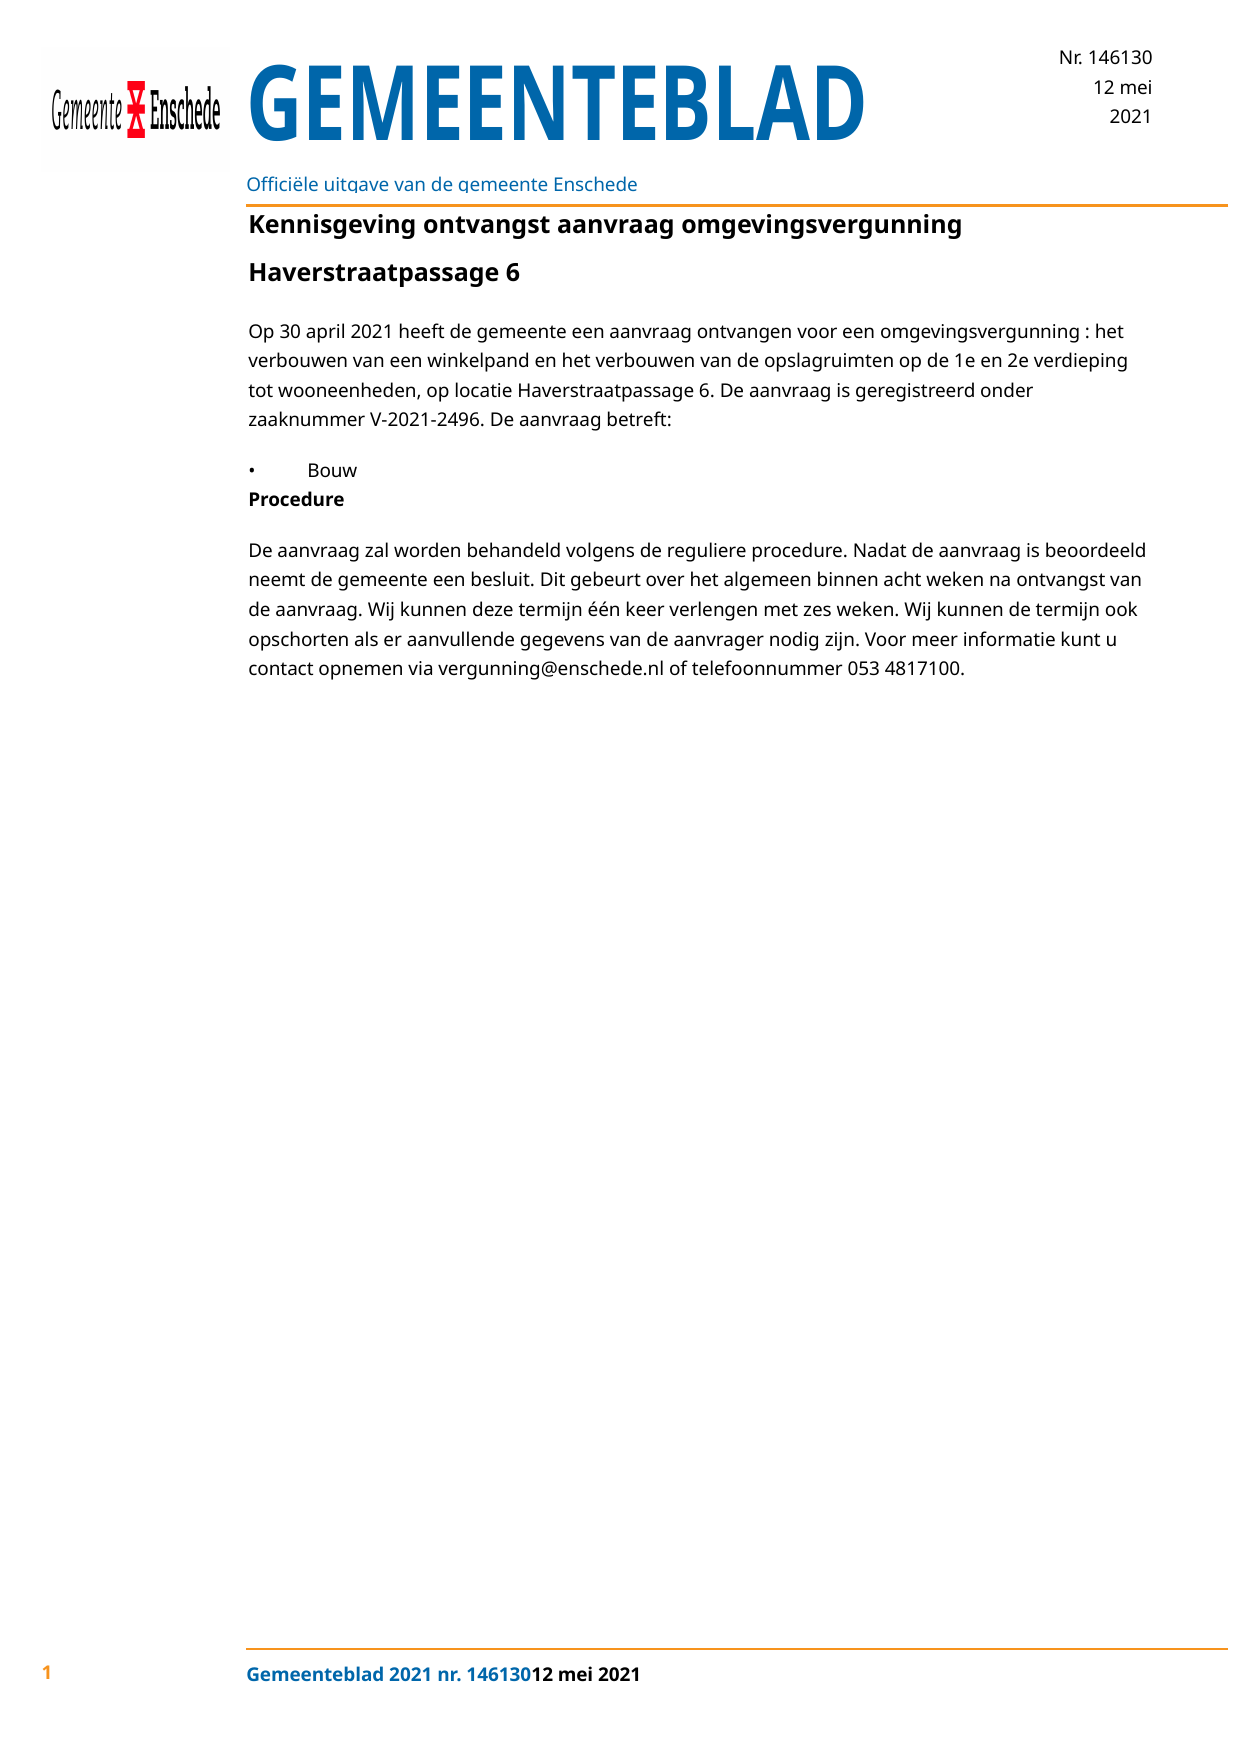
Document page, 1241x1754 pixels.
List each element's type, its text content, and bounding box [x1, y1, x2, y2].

text Kennisgeving ontvangst aanvraag omgevingsvergunning Haverstraatpassage 6 [248, 207, 1152, 288]
text Procedure [248, 487, 1152, 512]
picture [41, 47, 231, 172]
list Bouw [248, 457, 1152, 483]
text Op 30 april 2021 heeft de gemeente een aanvraag ontvangen voor een omgevingsvergunning : het verbouwen van een winkelpand en het verbouwen van de opslagruimten op de 1e en 2e verdieping tot wooneenheden, op locatie Haverstraatpassage 6. De aanvraag is geregistreerd onder zaaknummer V-2021-2496. De aanvraag betreft: [248, 318, 1152, 432]
text De aanvraag zal worden behandeld volgens de reguliere procedure. Nadat de aanvraag is beoordeeld neemt de gemeente een besluit. Dit gebeurt over het algemeen binnen acht weken na ontvangst van de aanvraag. Wij kunnen deze termijn één keer verlengen met zes weken. Wij kunnen de termijn ook opschorten als er aanvullende gegevens van de aanvrager nodig zijn. Voor meer informatie kunt u contact opnemen via vergunning@enschede.nl of telefoonnummer 053 4817100. [248, 537, 1152, 681]
